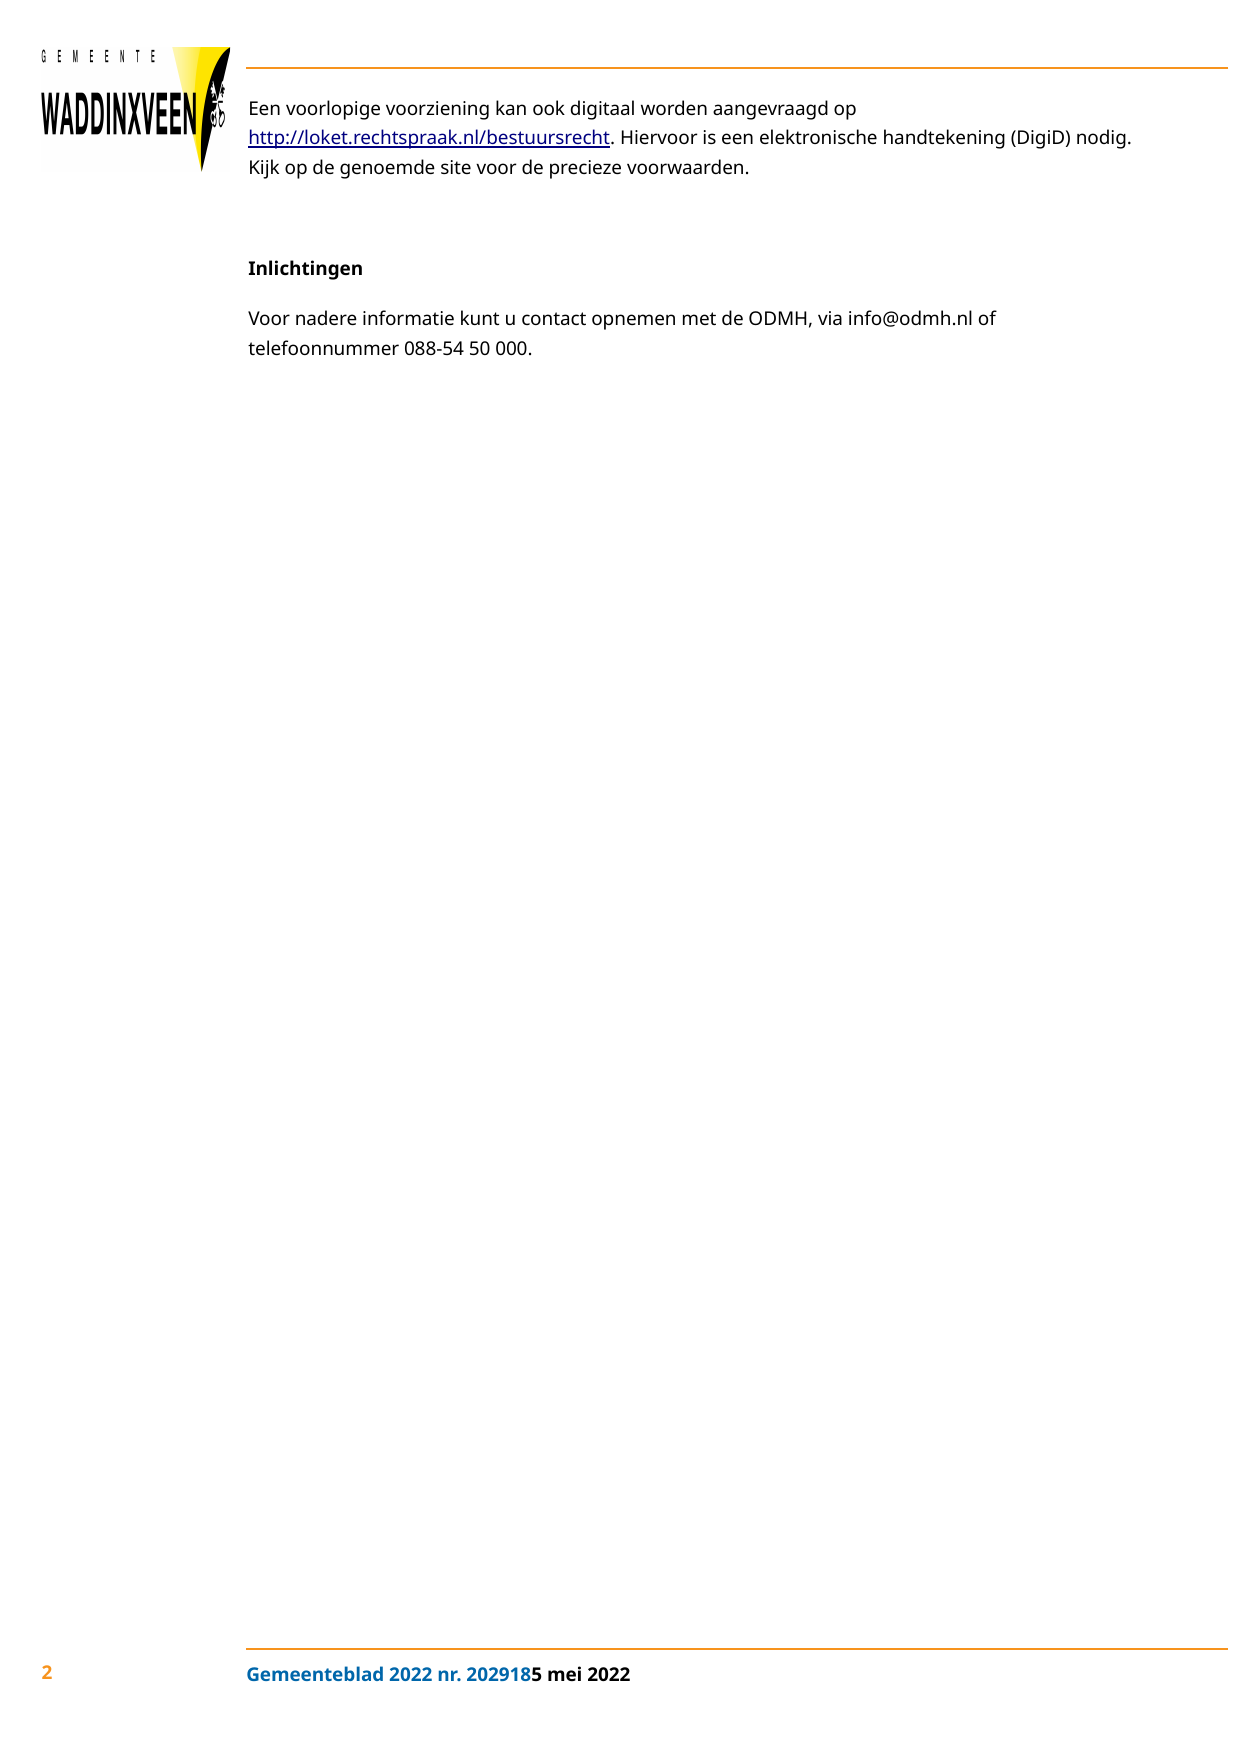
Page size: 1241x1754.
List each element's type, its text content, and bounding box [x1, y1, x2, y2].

text Voor nadere informatie kunt u contact opnemen met de ODMH, via info@odmh.nl of telefoonnummer 088-54 50 000. [248, 305, 1152, 361]
text Inlichtingen [248, 255, 1152, 281]
text Een voorlopige voorziening kan ook digitaal worden aangevraagd op http://loket.rechtspraak.nl/bestuursrecht. Hiervoor is een elektronische handtekening (DigiD) nodig. Kijk op de genoemde site voor de precieze voorwaarden. [248, 95, 1152, 180]
picture [41, 47, 231, 172]
